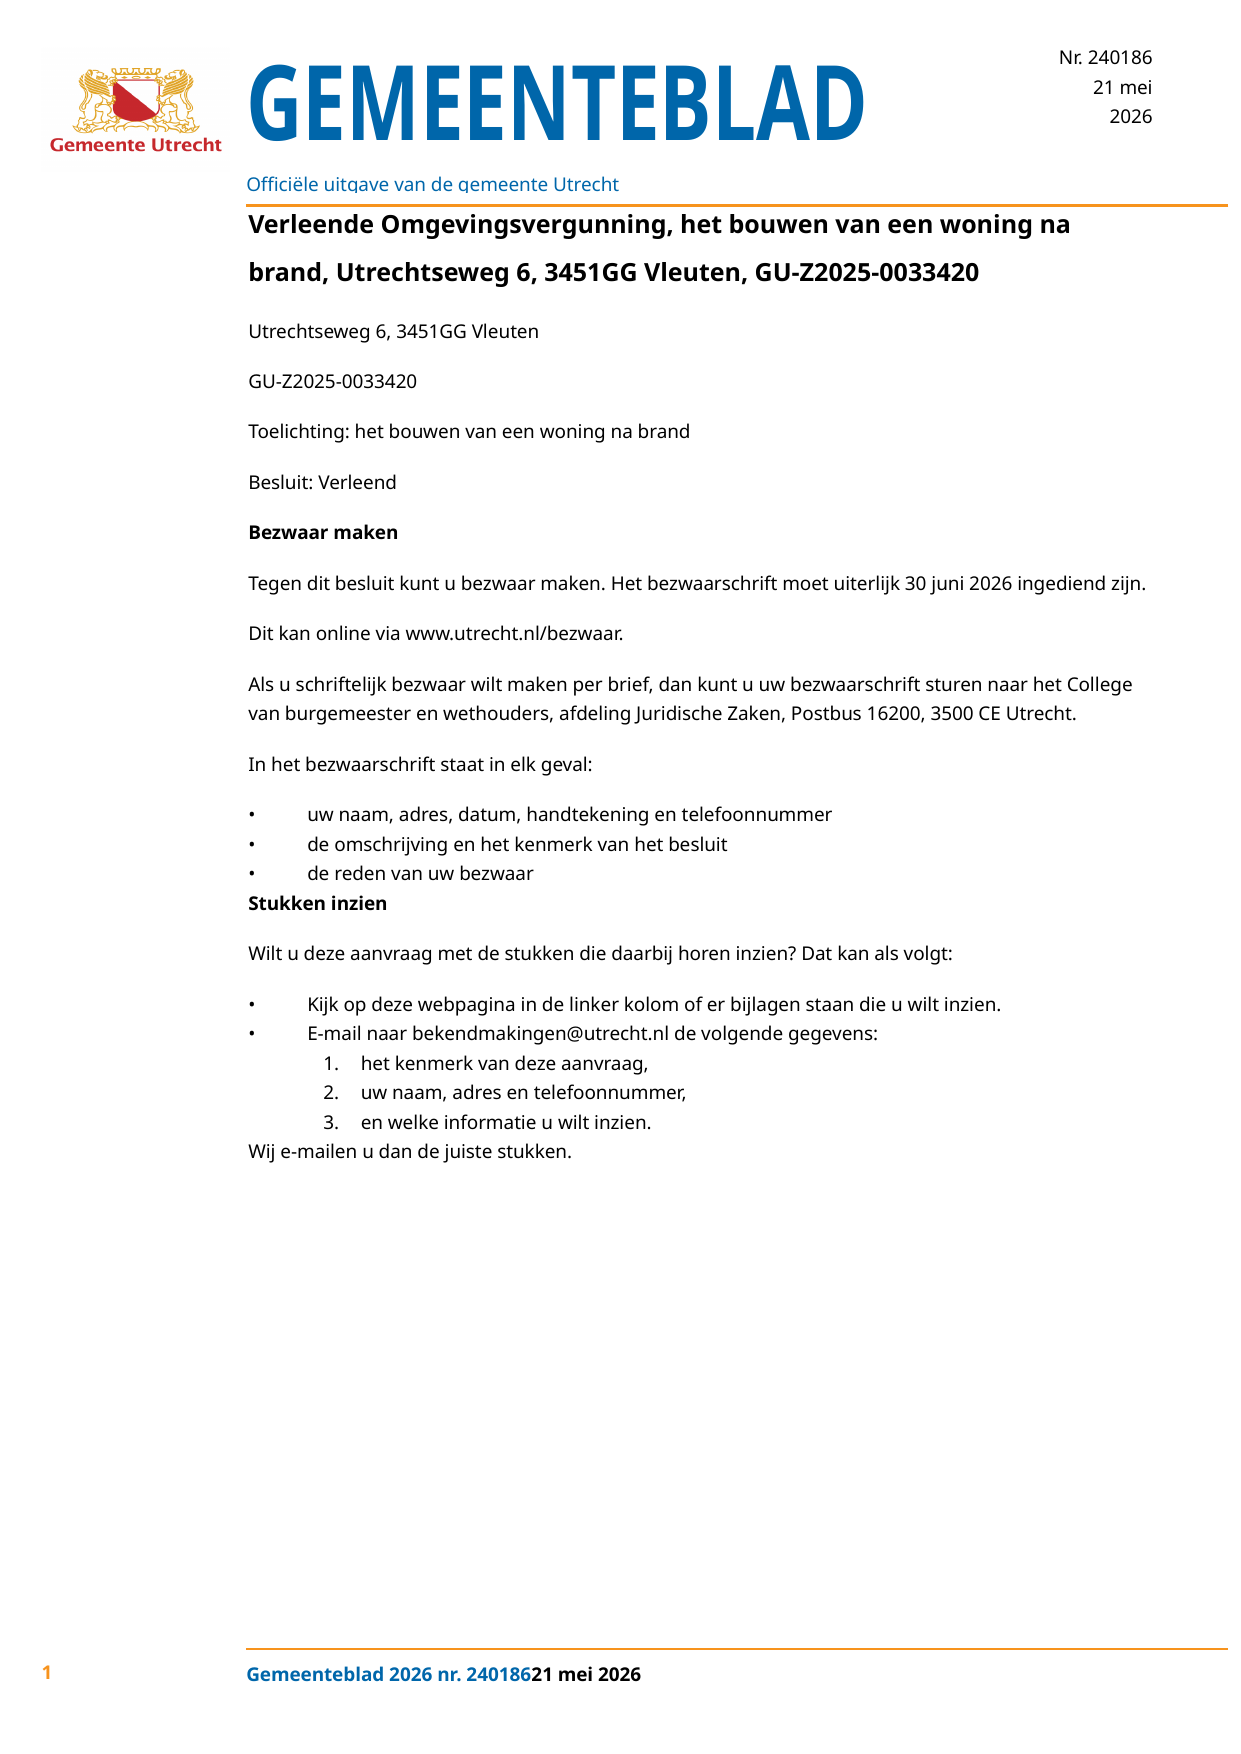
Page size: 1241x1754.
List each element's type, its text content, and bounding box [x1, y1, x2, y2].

text Wij e-mailen u dan de juiste stukken. [248, 1139, 1152, 1164]
list de reden van uw bezwaar [248, 860, 1152, 886]
list uw naam, adres en telefoonnummer, [323, 1079, 1152, 1105]
text GU-Z2025-0033420 [248, 368, 1152, 394]
list uw naam, adres, datum, handtekening en telefoonnummer [248, 801, 1152, 827]
text Tegen dit besluit kunt u bezwaar maken. Het bezwaarschrift moet uiterlijk 30 juni 2026 ingediend zijn. [248, 570, 1152, 596]
text In het bezwaarschrift staat in elk geval: [248, 751, 1152, 777]
text Verleende Omgevingsvergunning, het bouwen van een woning na brand, Utrechtseweg 6, 3451GG Vleuten, GU-Z2025-0033420 [248, 207, 1152, 288]
text Toelichting: het bouwen van een woning na brand [248, 419, 1152, 444]
text Utrechtseweg 6, 3451GG Vleuten [248, 318, 1152, 344]
text Besluit: Verleend [248, 469, 1152, 495]
text Als u schriftelijk bezwaar wilt maken per brief, dan kunt u uw bezwaarschrift sturen naar het College van burgemeester en wethouders, afdeling Juridische Zaken, Postbus 16200, 3500 CE Utrecht. [248, 671, 1152, 726]
list Kijk op deze webpagina in de linker kolom of er bijlagen staan die u wilt inzien. [248, 991, 1152, 1017]
text Wilt u deze aanvraag met de stukken die daarbij horen inzien? Dat kan als volgt: [248, 940, 1152, 966]
text Bezwaar maken [248, 519, 1152, 545]
list de omschrijving en het kenmerk van het besluit [248, 831, 1152, 857]
picture [41, 47, 231, 172]
text Stukken inzien [248, 890, 1152, 916]
text Dit kan online via www.utrecht.nl/bezwaar. [248, 620, 1152, 646]
list het kenmerk van deze aanvraag, [323, 1050, 1152, 1076]
list en welke informatie u wilt inzien. [323, 1109, 1152, 1135]
list E-mail naar bekendmakingen@utrecht.nl de volgende gegevens: [248, 1020, 1152, 1046]
